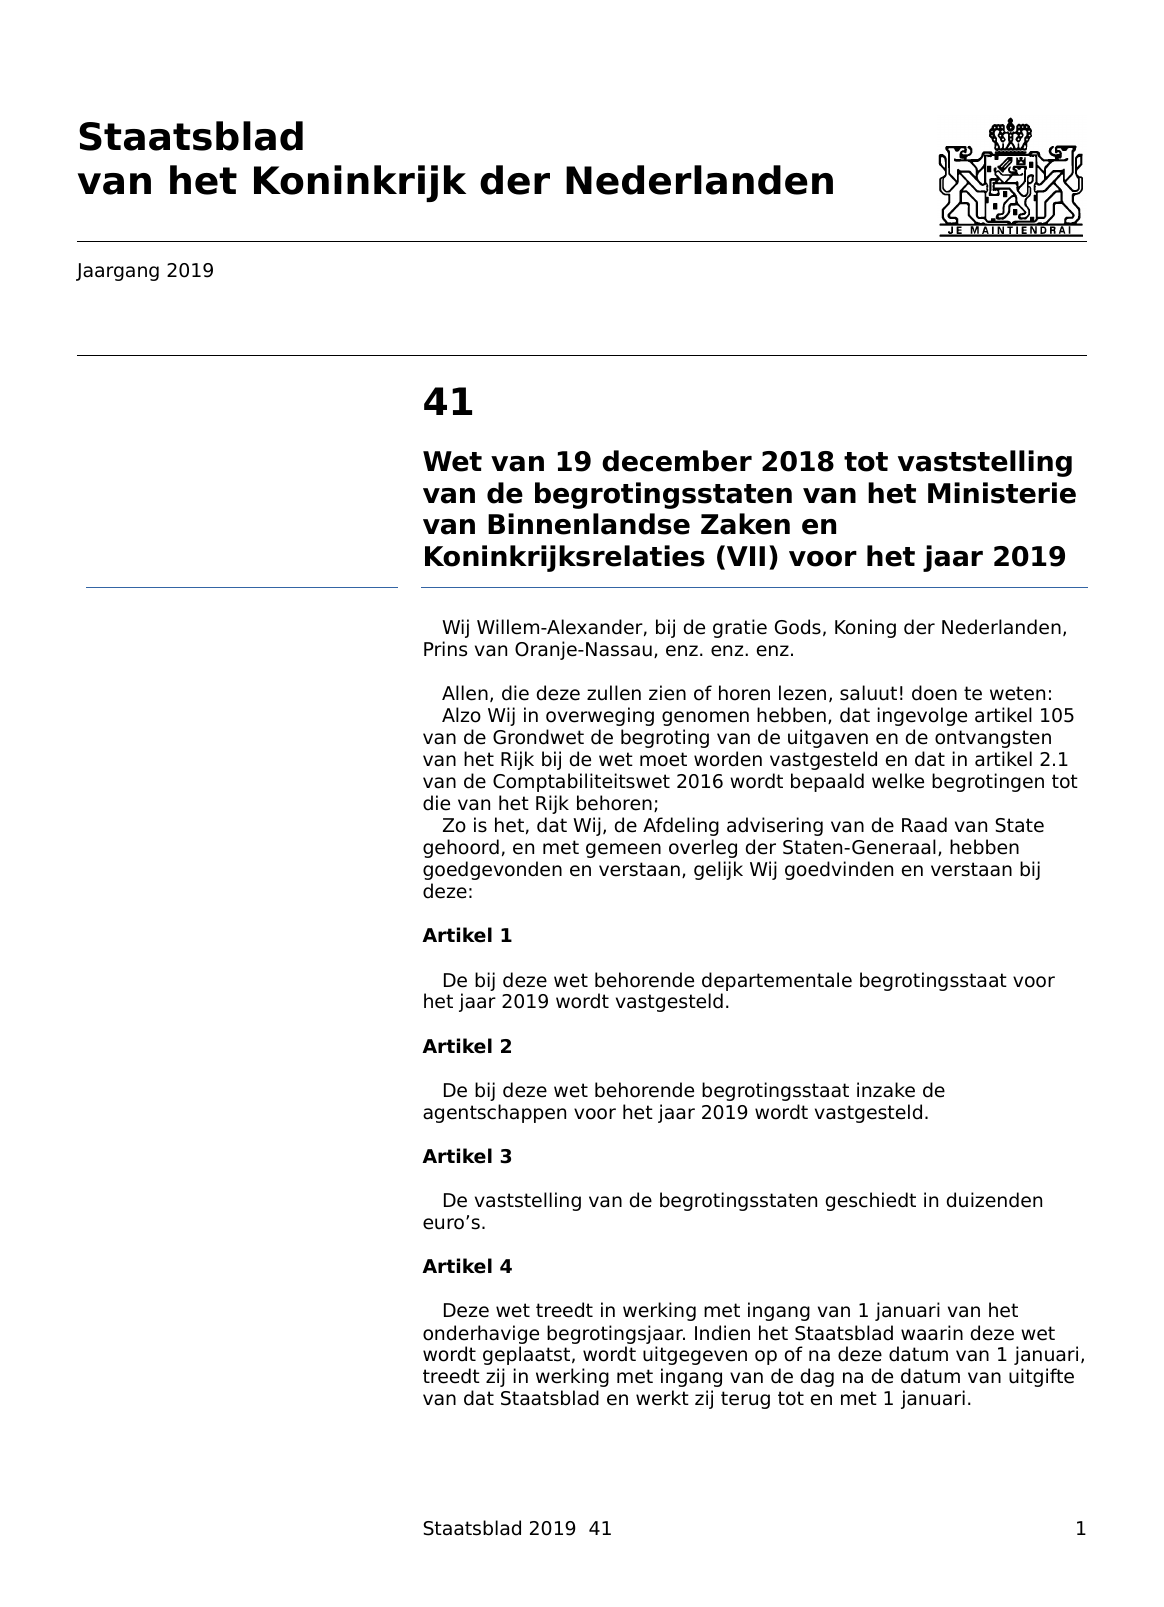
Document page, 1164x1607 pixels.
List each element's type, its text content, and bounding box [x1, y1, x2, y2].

text De bij deze wet behorende departementale begrotingsstaat voor het jaar 2019 wordt vastgesteld. [422, 969, 1087, 1013]
subtitle Artikel 3 [422, 1146, 1087, 1168]
subtitle Artikel 4 [422, 1256, 1087, 1278]
text De bij deze wet behorende begrotingsstaat inzake de agentschappen voor het jaar 2019 wordt vastgesteld. [422, 1080, 1087, 1124]
text De vaststelling van de begrotingsstaten geschiedt in duizenden euro’s. [422, 1190, 1087, 1234]
text Wet van 19 december 2018 tot vaststelling van de begrotingsstaten van het Ministerie van Binnenlandse Zaken en Koninkrijksrelaties (VII) voor het jaar 2019 [422, 447, 1087, 573]
text Wij Willem-Alexander, bij de gratie Gods, Koning der Nederlanden, Prins van Oranje-Nassau, enz. enz. enz. [422, 617, 1087, 661]
table_cell Jaargang 2019 [77, 242, 1087, 355]
text Zo is het, dat Wij, de Afdeling advisering van de Raad van State gehoord, en met gemeen overleg der Staten-Generaal, hebben goedgevonden en verstaan, gelijk Wij goedvinden en verstaan bij deze: [422, 815, 1087, 903]
subtitle Artikel 1 [422, 925, 1087, 947]
text Alzo Wij in overweging genomen hebben, dat ingevolge artikel 105 van de Grondwet de begroting van de uitgaven en de ontvangsten van het Rijk bij de wet moet worden vastgesteld en dat in artikel 2.1 van de Comptabiliteitswet 2016 wordt bepaald welke begrotingen tot die van het Rijk behoren; [422, 705, 1087, 815]
subtitle Artikel 2 [422, 1036, 1087, 1058]
subtitle 41 [422, 381, 1087, 424]
text Deze wet treedt in werking met ingang van 1 januari van het onderhavige begrotingsjaar. Indien het Staatsblad waarin deze wet wordt geplaatst, wordt uitgegeven op of na deze datum van 1 januari, treedt zij in werking met ingang van de dag na de datum van uitgifte van dat Staatsblad en werkt zij terug tot en met 1 januari. [422, 1300, 1087, 1410]
table_header [886, 100, 1087, 241]
text Allen, die deze zullen zien of horen lezen, saluut! doen te weten: [422, 683, 1087, 705]
picture [936, 115, 1087, 240]
table_header Staatsblad van het Koninkrijk der Nederlanden [77, 100, 886, 241]
